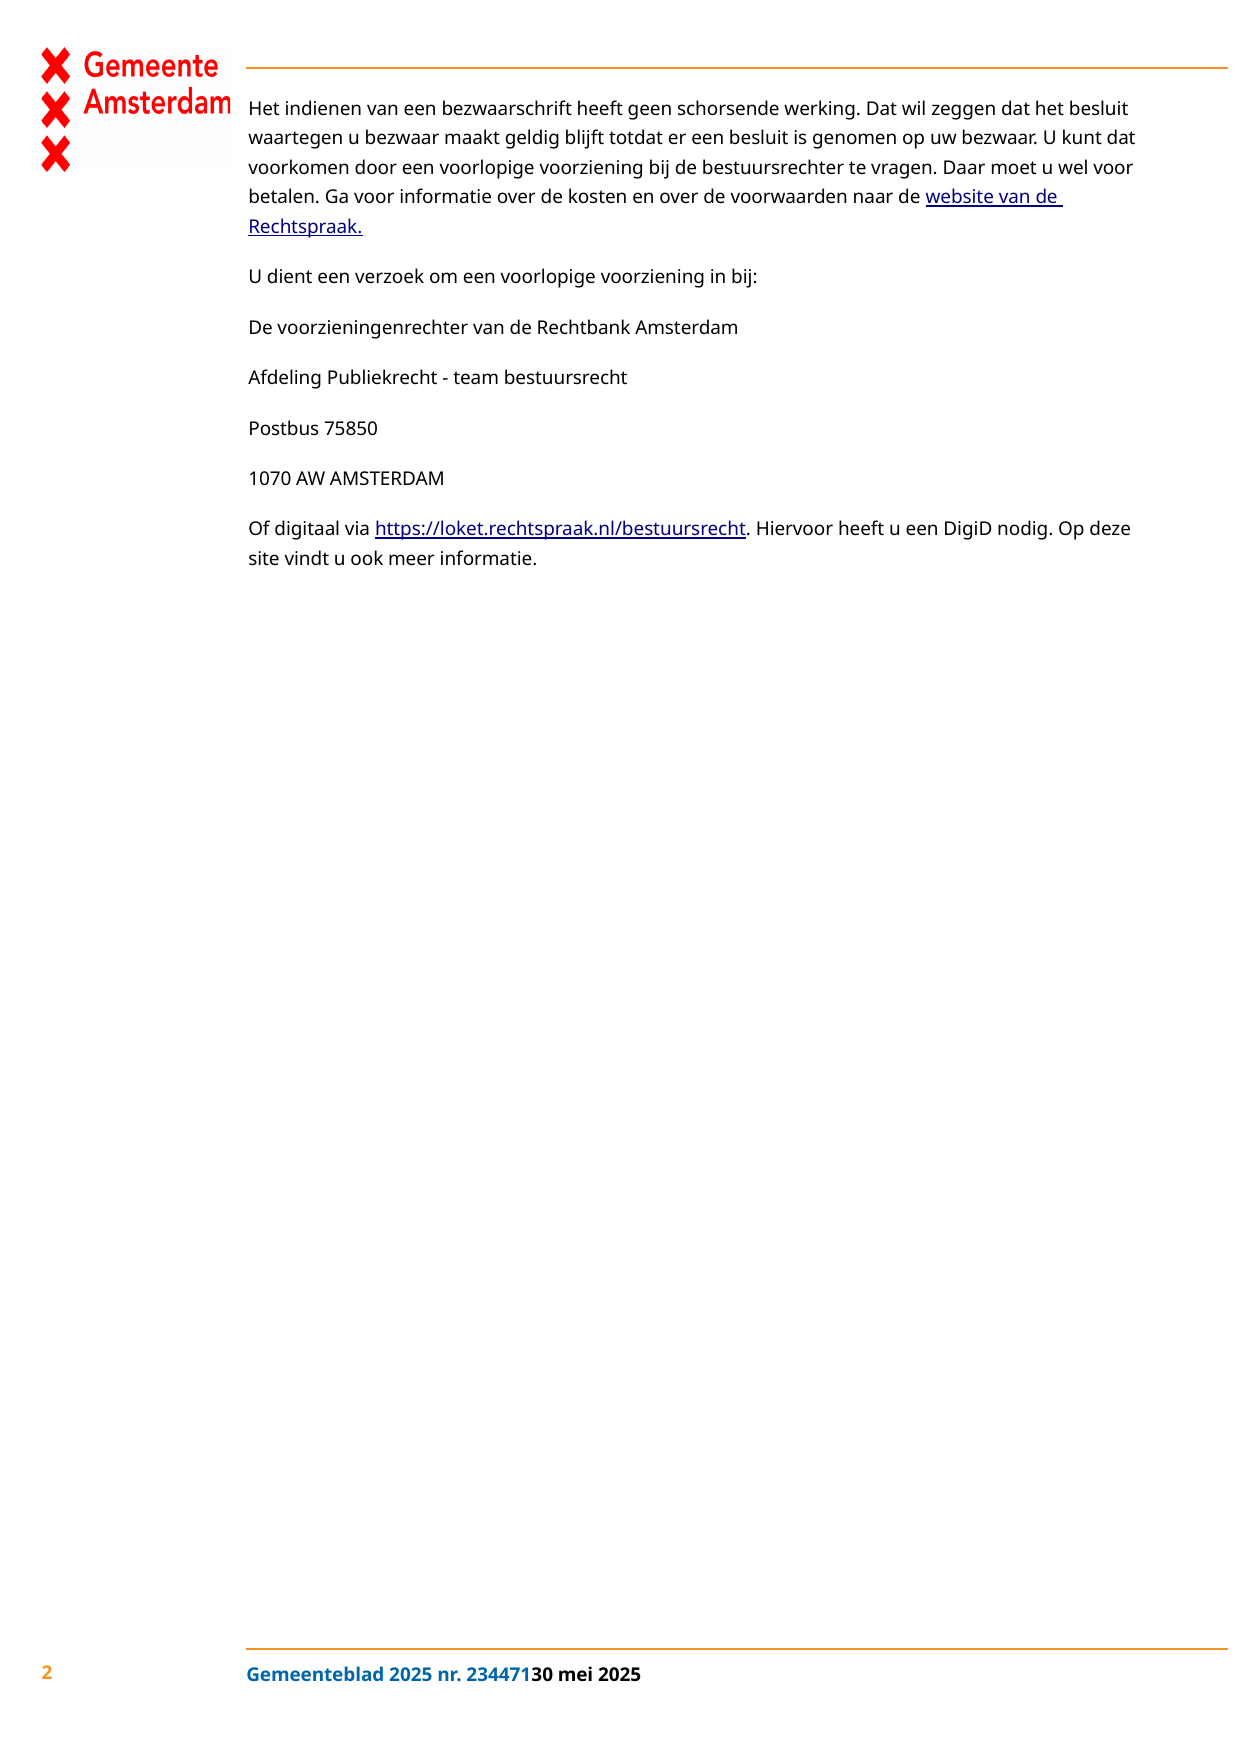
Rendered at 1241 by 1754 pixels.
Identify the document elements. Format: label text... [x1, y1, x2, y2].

picture [41, 47, 231, 172]
text Of digitaal via https://loket.rechtspraak.nl/bestuursrecht. Hiervoor heeft u een DigiD nodig. Op deze site vindt u ook meer informatie. [248, 516, 1152, 571]
text De voorzieningenrechter van de Rechtbank Amsterdam [248, 314, 1152, 340]
text U dient een verzoek om een voorlopige voorziening in bij: [248, 263, 1152, 289]
text Het indienen van een bezwaarschrift heeft geen schorsende werking. Dat wil zeggen dat het besluit waartegen u bezwaar maakt geldig blijft totdat er een besluit is genomen op uw bezwaar. U kunt dat voorkomen door een voorlopige voorziening bij de bestuursrechter te vragen. Daar moet u wel voor betalen. Ga voor informatie over de kosten en over de voorwaarden naar de website van de Rechtspraak. [248, 95, 1152, 239]
text Postbus 75850 [248, 415, 1152, 441]
text 1070 AW AMSTERDAM [248, 465, 1152, 491]
text Afdeling Publiekrecht - team bestuursrecht [248, 364, 1152, 390]
